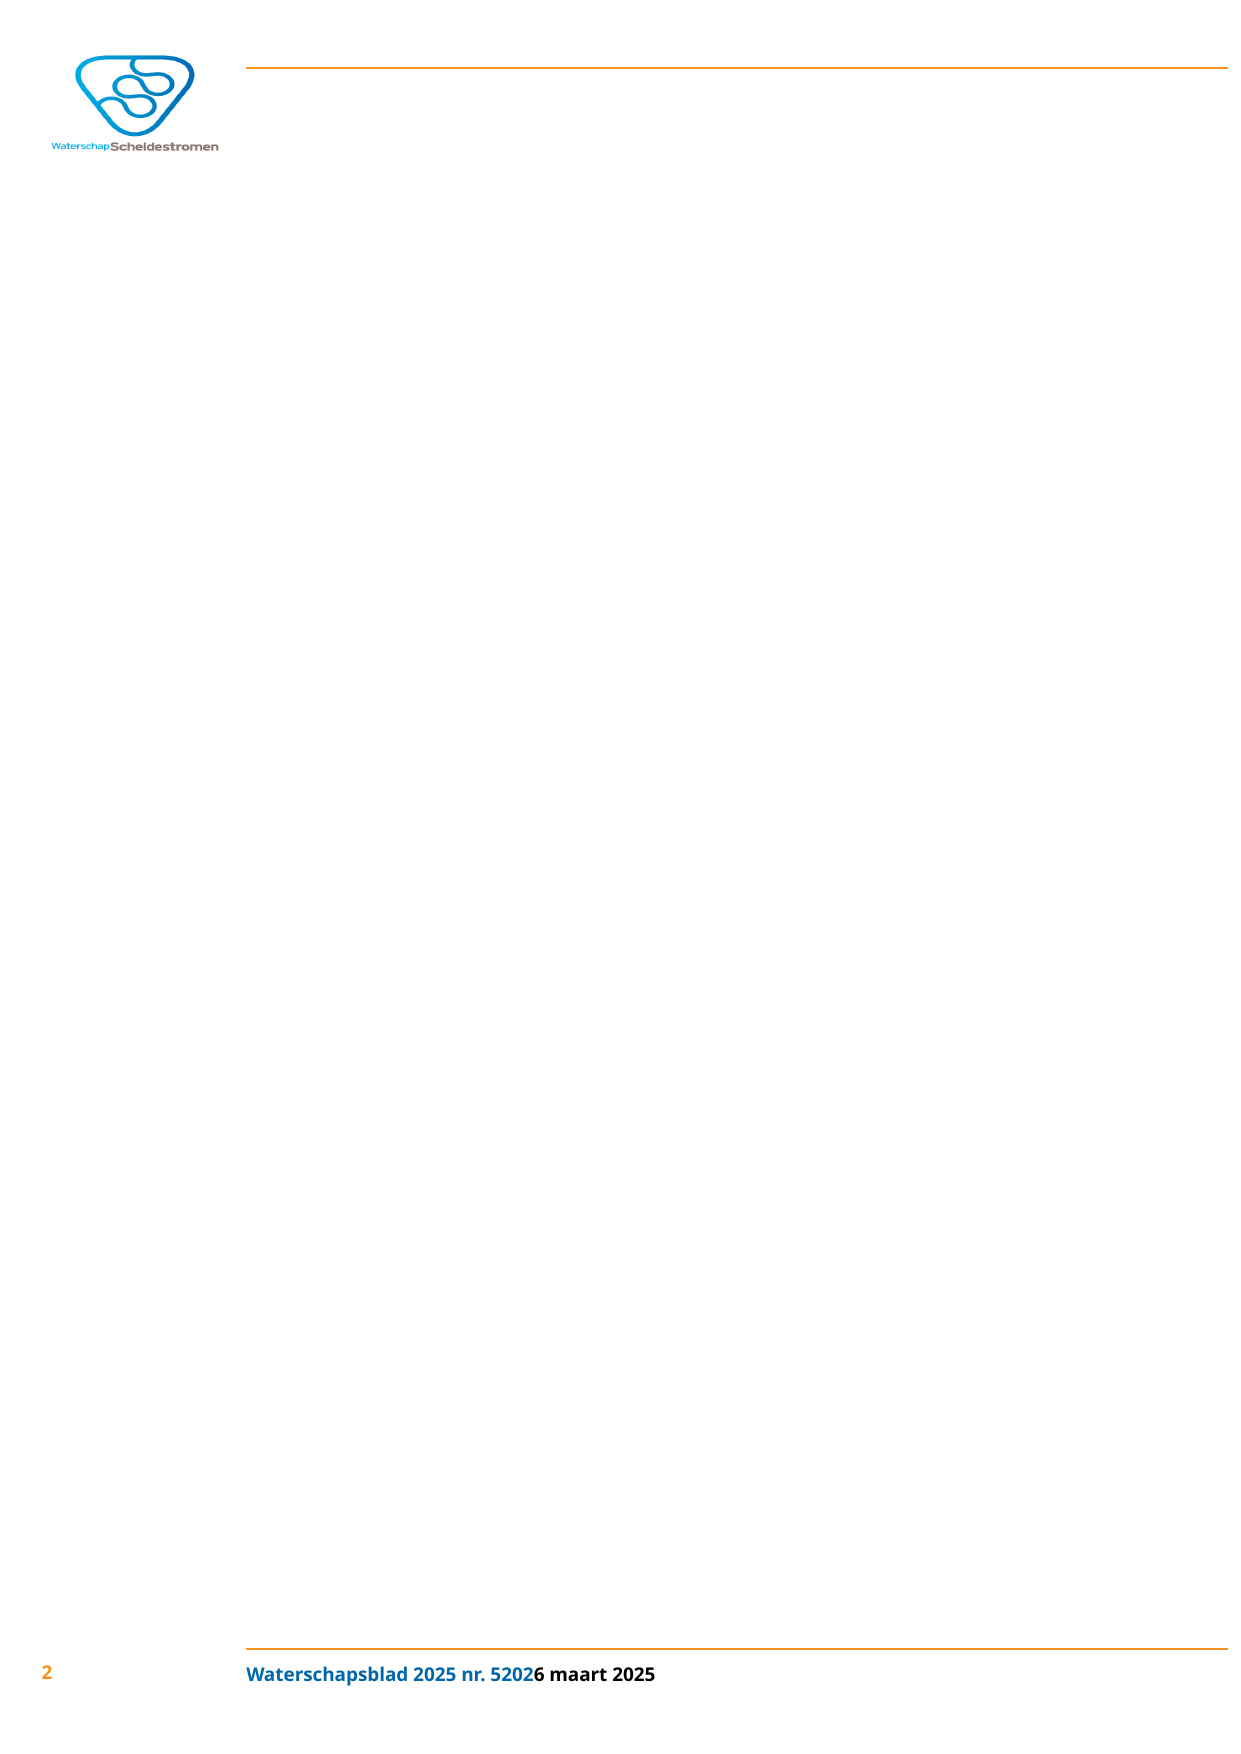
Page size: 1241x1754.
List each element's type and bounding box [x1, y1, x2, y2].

picture [41, 47, 231, 172]
